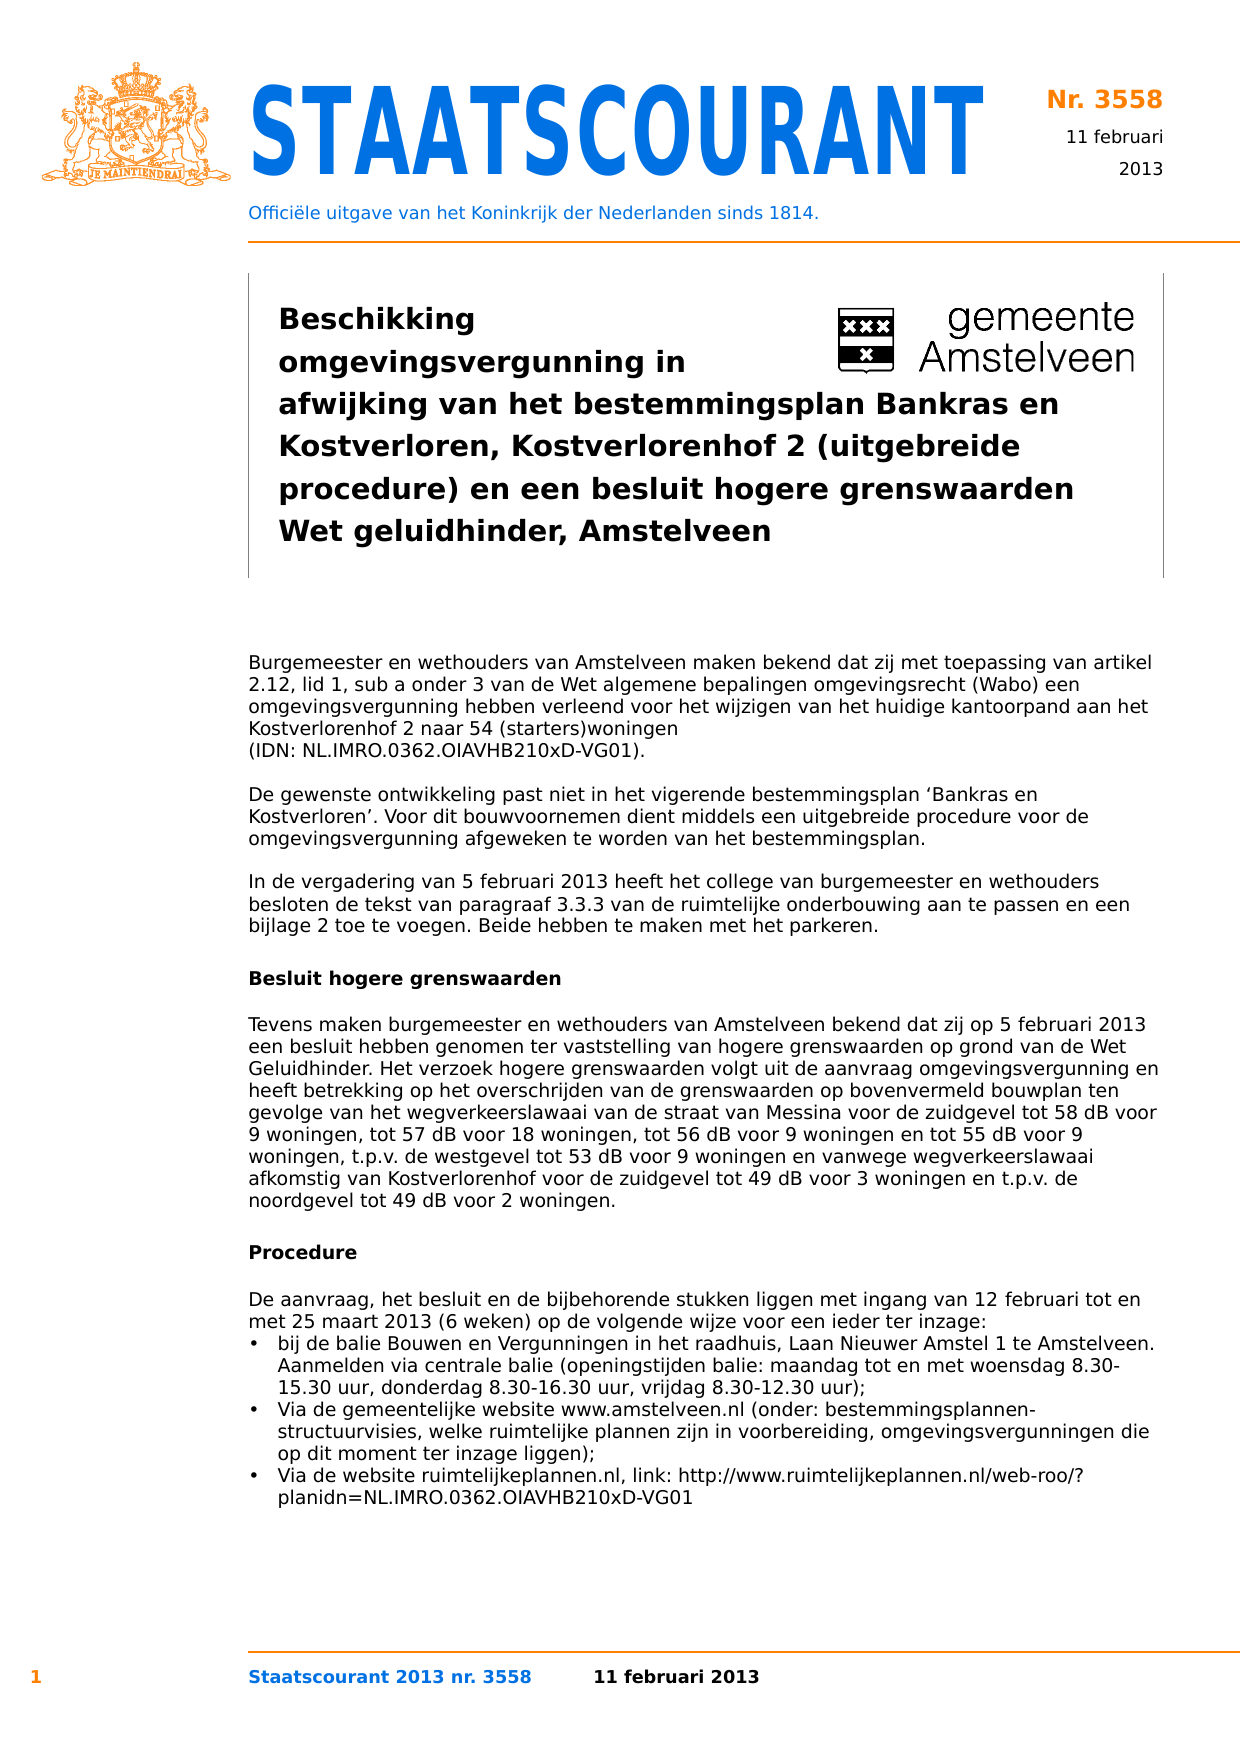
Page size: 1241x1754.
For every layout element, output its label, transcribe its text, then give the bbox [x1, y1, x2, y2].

picture [838, 302, 1134, 374]
subtitle Beschikking omgevingsvergunning in afwijking van het bestemmingsplan Bankras en Kostverloren, Kostverlorenhof 2 (uitgebreide procedure) en een besluit hogere grenswaarden Wet geluidhinder, Amstelveen [249, 273, 1163, 578]
text De gewenste ontwikkeling past niet in het vigerende bestemmingsplan ‘Bankras en Kostverloren’. Voor dit bouwvoornemen dient middels een uitgebreide procedure voor de omgevingsvergunning afgeweken te worden van het bestemmingsplan. [248, 784, 1163, 849]
text (IDN: NL.IMRO.0362.OIAVHB210xD-VG01). [248, 740, 1163, 762]
subtitle Procedure [248, 1242, 1163, 1264]
text • Via de website ruimtelijkeplannen.nl, link: http://www.ruimtelijkeplannen.nl/web-roo/?planidn=NL.IMRO.0362.OIAVHB210xD-VG01 [248, 1465, 1163, 1509]
picture [41, 62, 231, 186]
table_header STAATSCOURANT [248, 62, 998, 203]
subtitle Besluit hogere grenswaarden [248, 967, 1163, 989]
text In de vergadering van 5 februari 2013 heeft het college van burgemeester en wethouders besloten de tekst van paragraaf 3.3.3 van de ruimtelijke onderbouwing aan te passen en een bijlage 2 toe te voegen. Beide hebben te maken met het parkeren. [248, 871, 1163, 937]
table_header Nr. 3558 [998, 62, 1240, 121]
text Tevens maken burgemeester en wethouders van Amstelveen bekend dat zij op 5 februari 2013 een besluit hebben genomen ter vaststelling van hogere grenswaarden op grond van de Wet Geluidhinder. Het verzoek hogere grenswaarden volgt uit de aanvraag omgevingsvergunning en heeft betrekking op het overschrijden van de grenswaarden op bovenvermeld bouwplan ten gevolge van het wegverkeerslawaai van de straat van Messina voor de zuidgevel tot 58 dB voor 9 woningen, tot 57 dB voor 18 woningen, tot 56 dB voor 9 woningen en tot 55 dB voor 9 woningen, t.p.v. de westgevel tot 53 dB voor 9 woningen en vanwege wegverkeerslawaai afkomstig van Kostverlorenhof voor de zuidgevel tot 49 dB voor 3 woningen en t.p.v. de noordgevel tot 49 dB voor 2 woningen. [248, 1014, 1163, 1212]
table_cell 2013 [998, 153, 1240, 203]
table_cell Officiële uitgave van het Koninkrijk der Nederlanden sinds 1814. [248, 203, 1240, 241]
text De aanvraag, het besluit en de bijbehorende stukken liggen met ingang van 12 februari tot en met 25 maart 2013 (6 weken) op de volgende wijze voor een ieder ter inzage: [248, 1289, 1163, 1333]
text • Via de gemeentelijke website www.amstelveen.nl (onder: bestemmingsplannen-structuurvisies, welke ruimtelijke plannen zijn in voorbereiding, omgevingsvergunningen die op dit moment ter inzage liggen); [248, 1399, 1163, 1465]
text Burgemeester en wethouders van Amstelveen maken bekend dat zij met toepassing van artikel 2.12, lid 1, sub a onder 3 van de Wet algemene bepalingen omgevingsrecht (Wabo) een omgevingsvergunning hebben verleend voor het wijzigen van het huidige kantoorpand aan het Kostverlorenhof 2 naar 54 (starters)woningen [248, 652, 1163, 740]
table_cell 11 februari [998, 121, 1240, 153]
table_header [25, 62, 248, 241]
text • bij de balie Bouwen en Vergunningen in het raadhuis, Laan Nieuwer Amstel 1 te Amstelveen. Aanmelden via centrale balie (openingstijden balie: maandag tot en met woensdag 8.30-15.30 uur, donderdag 8.30-16.30 uur, vrijdag 8.30-12.30 uur); [248, 1333, 1163, 1399]
